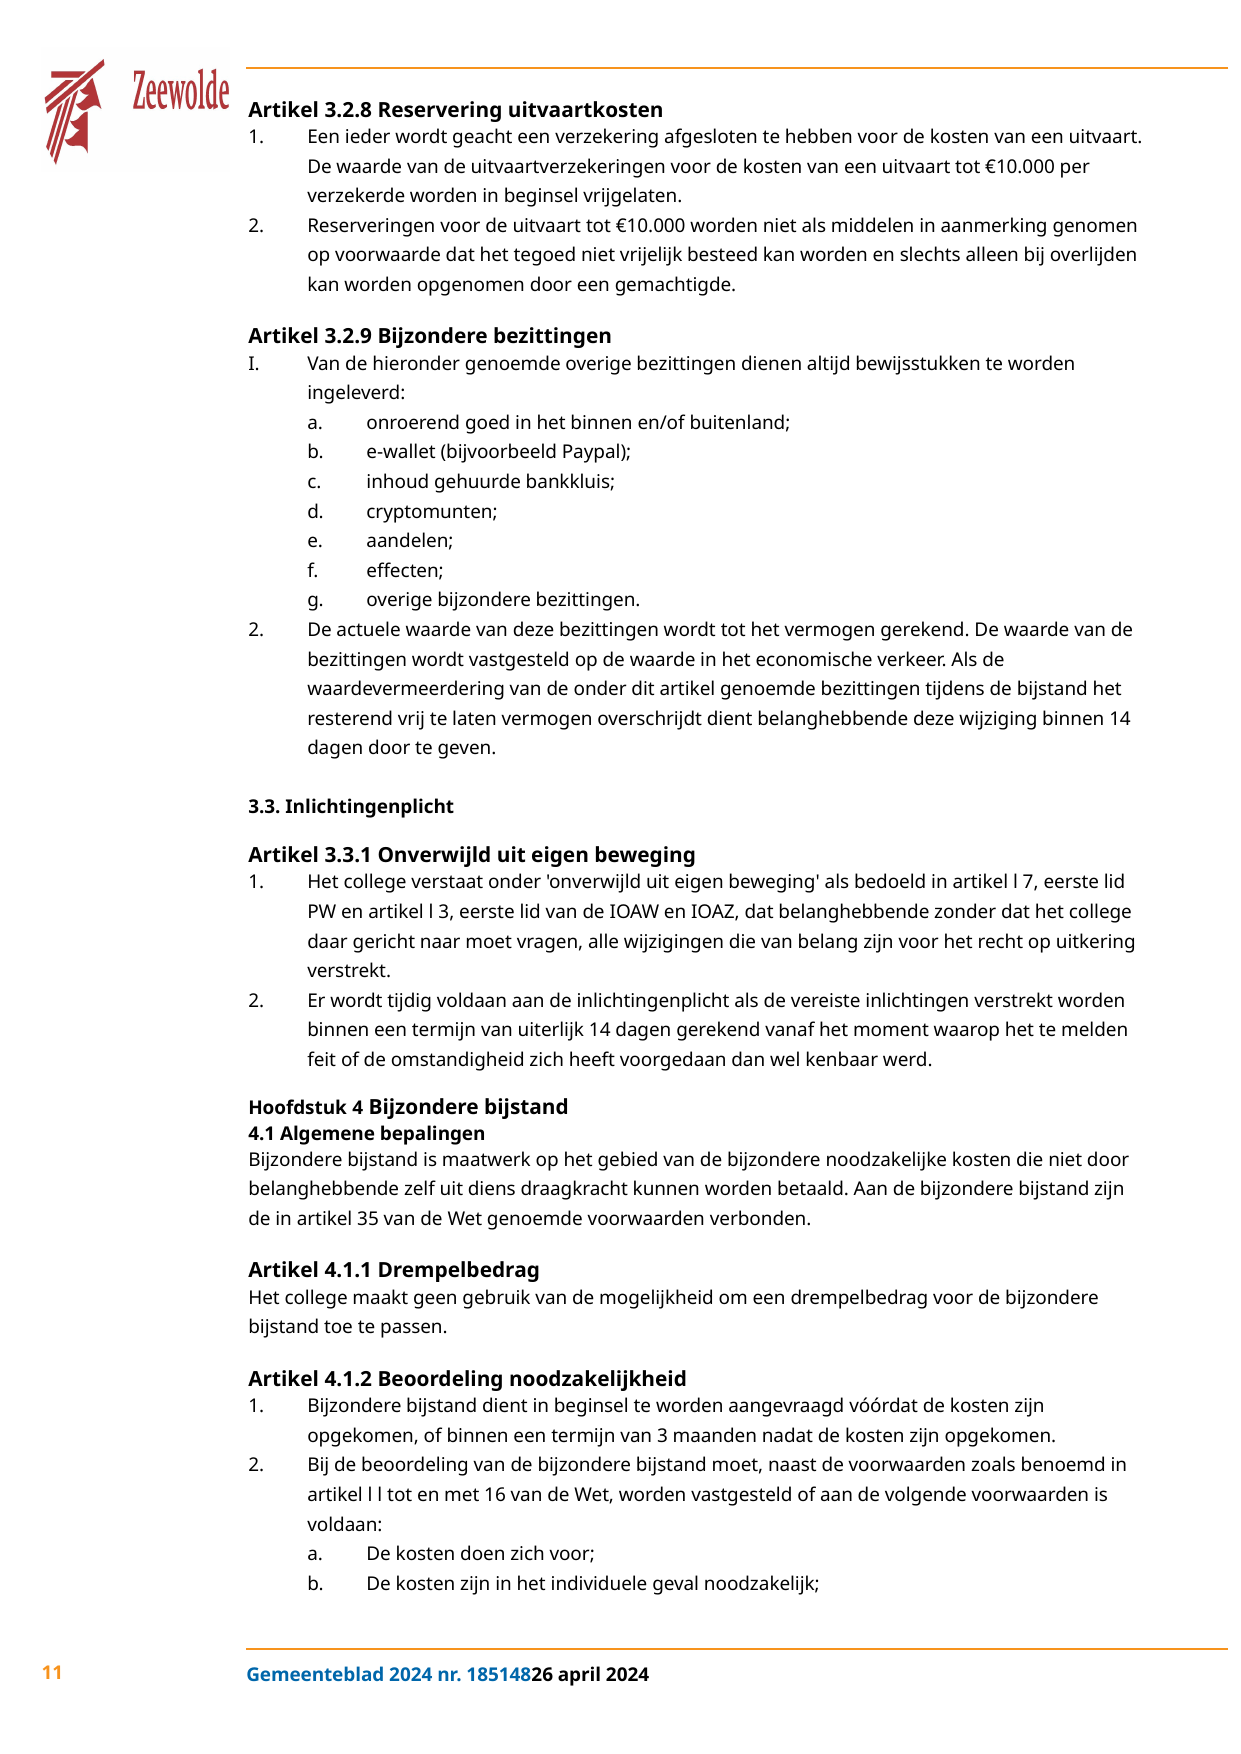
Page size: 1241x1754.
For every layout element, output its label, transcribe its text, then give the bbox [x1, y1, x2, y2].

list De kosten zijn in het individuele geval noodzakelijk; [307, 1570, 1152, 1596]
list Er wordt tijdig voldaan aan de inlichtingenplicht als de vereiste inlichtingen verstrekt worden binnen een termijn van uiterlijk 14 dagen gerekend vanaf het moment waarop het te melden feit of de omstandigheid zich heeft voorgedaan dan wel kenbaar werd. [248, 987, 1152, 1072]
text 4.1 Algemene bepalingen [248, 1120, 1152, 1146]
list aandelen; [307, 527, 1152, 553]
text Artikel 3.2.9 Bijzondere bezittingen [248, 322, 1152, 350]
list inhoud gehuurde bankkluis; [307, 468, 1152, 494]
list Bijzondere bijstand dient in beginsel te worden aangevraagd vóórdat de kosten zijn opgekomen, of binnen een termijn van 3 maanden nadat de kosten zijn opgekomen. [248, 1392, 1152, 1448]
list e-wallet (bijvoorbeeld Paypal); [307, 439, 1152, 464]
list Bij de beoordeling van de bijzondere bijstand moet, naast de voorwaarden zoals benoemd in artikel l l tot en met 16 van de Wet, worden vastgesteld of aan de volgende voorwaarden is voldaan: [248, 1452, 1152, 1537]
list effecten; [307, 557, 1152, 583]
text 3.3. Inlichtingenplicht [248, 794, 1152, 819]
list Het college verstaat onder 'onverwijld uit eigen beweging' als bedoeld in artikel l 7, eerste lid PW en artikel l 3, eerste lid van de IOAW en IOAZ, dat belanghebbende zonder dat het college daar gericht naar moet vragen, alle wijzigingen die van belang zijn voor het recht op uitkering verstrekt. [248, 869, 1152, 983]
list De actuele waarde van deze bezittingen wordt tot het vermogen gerekend. De waarde van de bezittingen wordt vastgesteld op de waarde in het economische verkeer. Als de waardevermeerdering van de onder dit artikel genoemde bezittingen tijdens de bijstand het resterend vrij te laten vermogen overschrijdt dient belanghebbende deze wijziging binnen 14 dagen door te geven. [248, 616, 1152, 760]
text Artikel 4.1.2 Beoordeling noodzakelijkheid [248, 1364, 1152, 1392]
list cryptomunten; [307, 498, 1152, 524]
text Artikel 3.2.8 Reservering uitvaartkosten [248, 95, 1152, 123]
list De kosten doen zich voor; [307, 1540, 1152, 1566]
picture [41, 47, 231, 172]
text Het college maakt geen gebruik van de mogelijkheid om een drempelbedrag voor de bijzondere bijstand toe te passen. [248, 1284, 1152, 1339]
list Reserveringen voor de uitvaart tot €10.000 worden niet als middelen in aanmerking genomen op voorwaarde dat het tegoed niet vrijelijk besteed kan worden en slechts alleen bij overlijden kan worden opgenomen door een gemachtigde. [248, 212, 1152, 297]
list onroerend goed in het binnen en/of buitenland; [307, 409, 1152, 435]
text Artikel 4.1.1 Drempelbedrag [248, 1256, 1152, 1284]
list Een ieder wordt geacht een verzekering afgesloten te hebben voor de kosten van een uitvaart. De waarde van de uitvaartverzekeringen voor de kosten van een uitvaart tot €10.000 per verzekerde worden in beginsel vrijgelaten. [248, 123, 1152, 208]
list Van de hieronder genoemde overige bezittingen dienen altijd bewijsstukken te worden ingeleverd: [248, 350, 1152, 405]
list overige bijzondere bezittingen. [307, 587, 1152, 612]
text Bijzondere bijstand is maatwerk op het gebied van de bijzondere noodzakelijke kosten die niet door belanghebbende zelf uit diens draagkracht kunnen worden betaald. Aan de bijzondere bijstand zijn de in artikel 35 van de Wet genoemde voorwaarden verbonden. [248, 1146, 1152, 1231]
text Artikel 3.3.1 Onverwijld uit eigen beweging [248, 840, 1152, 869]
text Hoofdstuk 4 Bijzondere bijstand [248, 1092, 1152, 1120]
